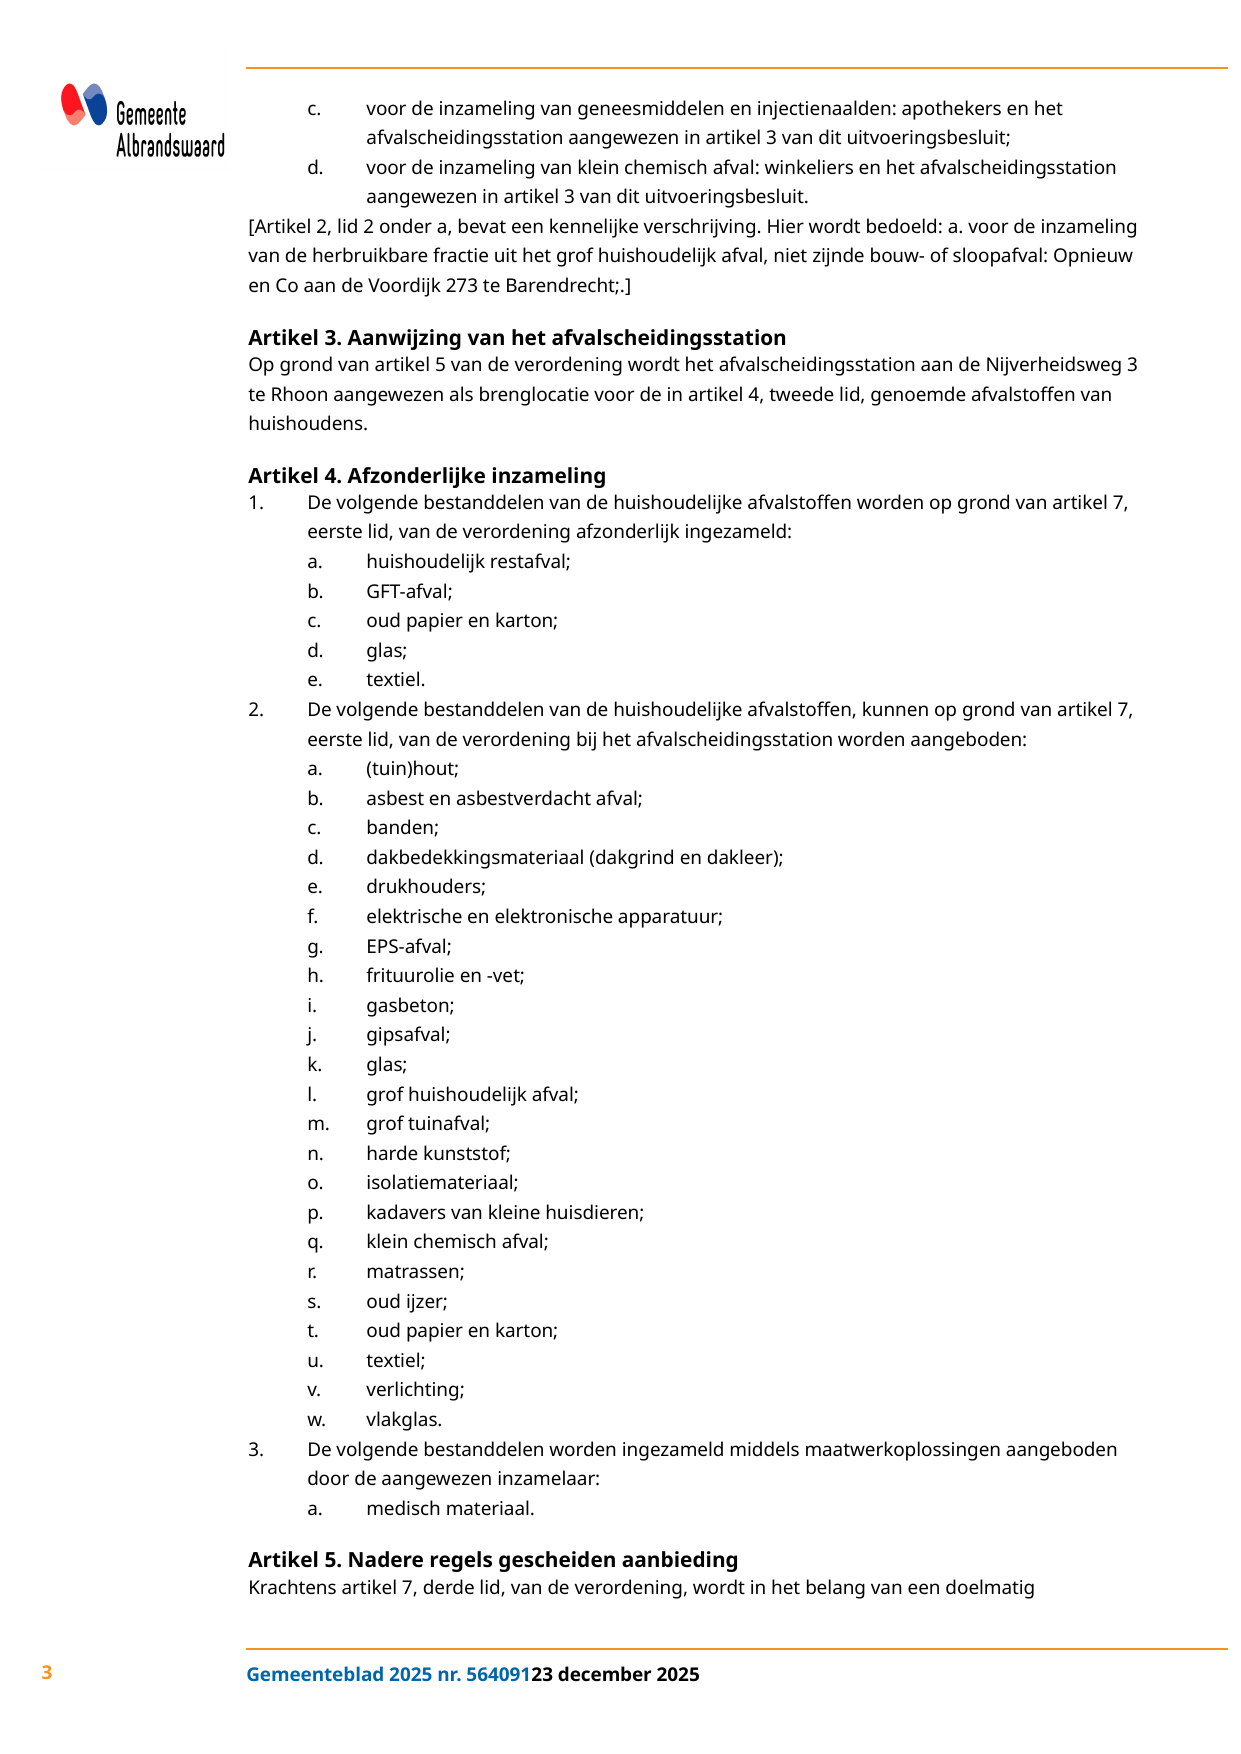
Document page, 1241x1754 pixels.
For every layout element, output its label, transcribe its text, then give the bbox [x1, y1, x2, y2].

text [Artikel 2, lid 2 onder a, bevat een kennelijke verschrijving. Hier wordt bedoeld: a. voor de inzameling van de herbruikbare fractie uit het grof huishoudelijk afval, niet zijnde bouw- of sloopafval: Opnieuw en Co aan de Voordijk 273 te Barendrecht;.] [248, 213, 1152, 298]
text Artikel 3. Aanwijzing van het afvalscheidingsstation [248, 323, 1152, 351]
list textiel. [307, 667, 1152, 692]
list banden; [307, 814, 1152, 840]
list huishoudelijk restafval; [307, 548, 1152, 574]
list drukhouders; [307, 874, 1152, 899]
list harde kunststof; [307, 1140, 1152, 1166]
list verlichting; [307, 1377, 1152, 1402]
text Artikel 5. Nadere regels gescheiden aanbieding [248, 1545, 1152, 1574]
list textiel; [307, 1347, 1152, 1373]
list GFT-afval; [307, 578, 1152, 604]
list gipsafval; [307, 1022, 1152, 1047]
list matrassen; [307, 1258, 1152, 1284]
list klein chemisch afval; [307, 1229, 1152, 1254]
picture [41, 47, 231, 172]
list grof huishoudelijk afval; [307, 1081, 1152, 1107]
list glas; [307, 637, 1152, 663]
list vlakglas. [307, 1406, 1152, 1432]
text Artikel 4. Afzonderlijke inzameling [248, 461, 1152, 489]
list frituurolie en -vet; [307, 962, 1152, 988]
list EPS-afval; [307, 933, 1152, 959]
list oud papier en karton; [307, 1317, 1152, 1343]
list oud papier en karton; [307, 607, 1152, 633]
list grof tuinafval; [307, 1110, 1152, 1136]
list De volgende bestanddelen van de huishoudelijke afvalstoffen, kunnen op grond van artikel 7, eerste lid, van de verordening bij het afvalscheidingsstation worden aangeboden: [248, 696, 1152, 752]
list De volgende bestanddelen van de huishoudelijke afvalstoffen worden op grond van artikel 7, eerste lid, van de verordening afzonderlijk ingezameld: [248, 489, 1152, 544]
list dakbedekkingsmateriaal (dakgrind en dakleer); [307, 844, 1152, 870]
list voor de inzameling van klein chemisch afval: winkeliers en het afvalscheidingsstation aangewezen in artikel 3 van dit uitvoeringsbesluit. [307, 154, 1152, 209]
list (tuin)hout; [307, 755, 1152, 781]
text Op grond van artikel 5 van de verordening wordt het afvalscheidingsstation aan de Nijverheidsweg 3 te Rhoon aangewezen als brenglocatie voor de in artikel 4, tweede lid, genoemde afvalstoffen van huishoudens. [248, 351, 1152, 436]
list oud ijzer; [307, 1288, 1152, 1314]
list kadavers van kleine huisdieren; [307, 1199, 1152, 1225]
list gasbeton; [307, 992, 1152, 1018]
list elektrische en elektronische apparatuur; [307, 903, 1152, 929]
list isolatiemateriaal; [307, 1169, 1152, 1195]
list medisch materiaal. [307, 1495, 1152, 1521]
text Krachtens artikel 7, derde lid, van de verordening, wordt in het belang van een doelmatig [248, 1574, 1152, 1599]
list voor de inzameling van geneesmiddelen en injectienaalden: apothekers en het afvalscheidingsstation aangewezen in artikel 3 van dit uitvoeringsbesluit; [307, 95, 1152, 150]
list De volgende bestanddelen worden ingezameld middels maatwerkoplossingen aangeboden door de aangewezen inzamelaar: [248, 1436, 1152, 1491]
list asbest en asbestverdacht afval; [307, 785, 1152, 811]
list glas; [307, 1051, 1152, 1077]
